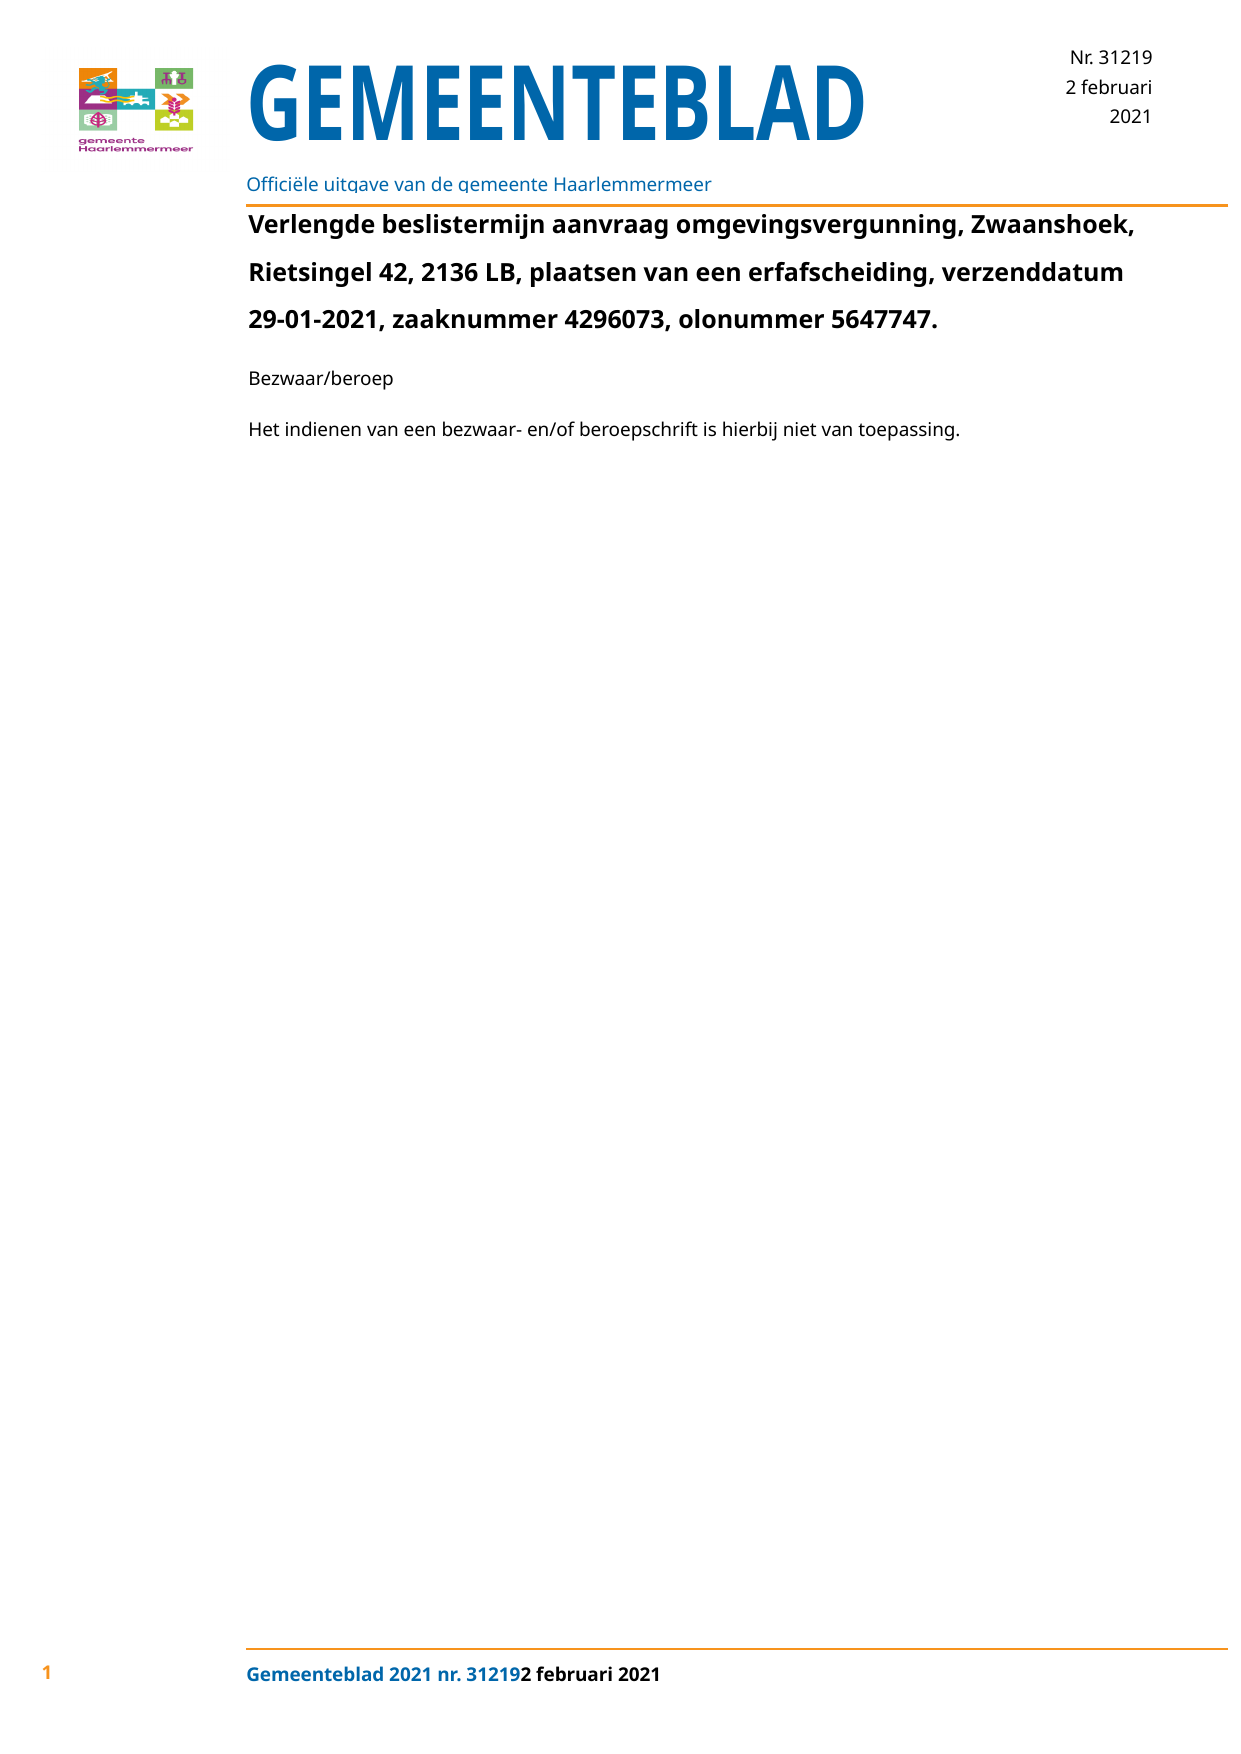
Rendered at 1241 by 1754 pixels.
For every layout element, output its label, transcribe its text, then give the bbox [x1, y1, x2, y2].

picture [41, 47, 231, 172]
text Bezwaar/beroep [248, 366, 1152, 391]
text Verlengde beslistermijn aanvraag omgevingsvergunning, Zwaanshoek, Rietsingel 42, 2136 LB, plaatsen van een erfafscheiding, verzenddatum 29-01-2021, zaaknummer 4296073, olonummer 5647747. [248, 207, 1152, 336]
text Het indienen van een bezwaar- en/of beroepschrift is hierbij niet van toepassing. [248, 416, 1152, 442]
